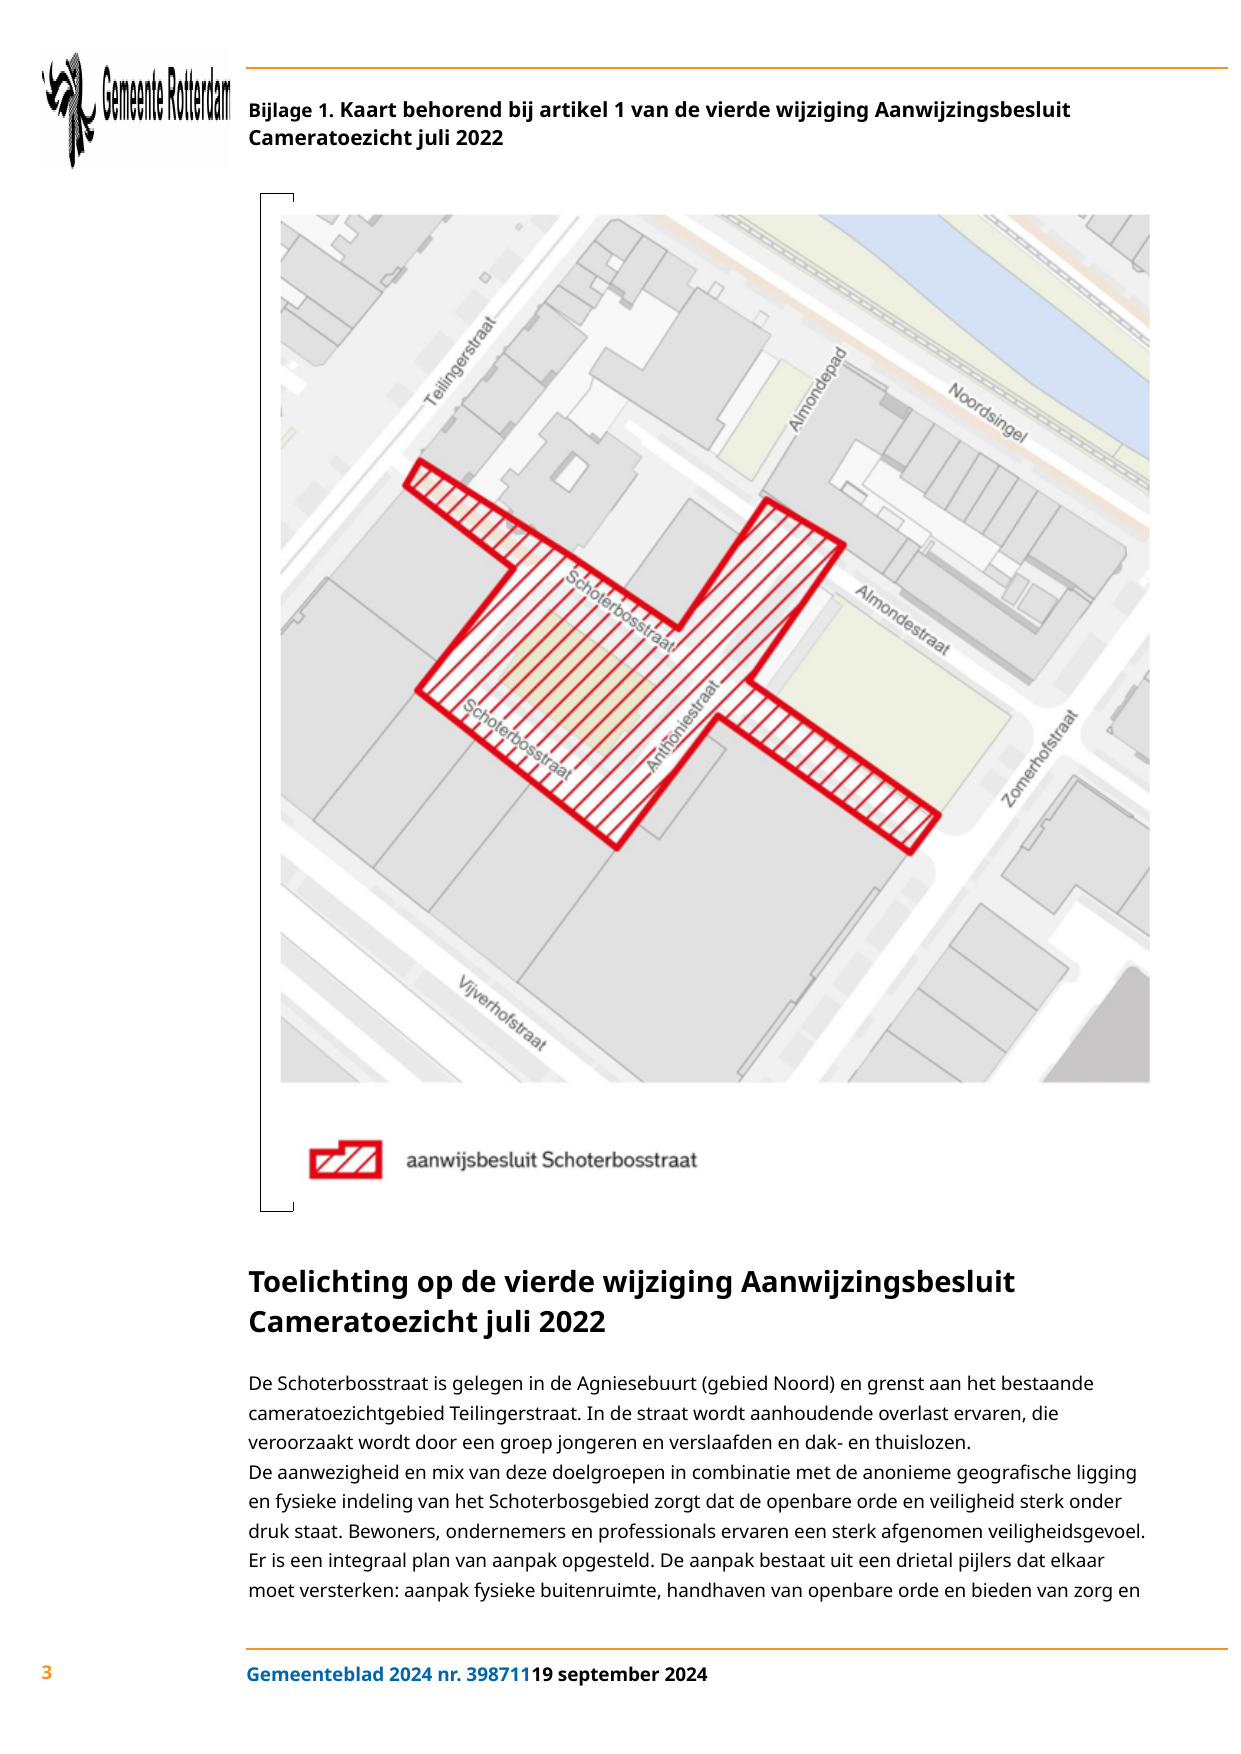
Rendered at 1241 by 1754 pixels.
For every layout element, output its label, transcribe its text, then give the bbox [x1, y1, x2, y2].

text Toelichting op de vierde wijziging Aanwijzingsbesluit Cameratoezicht juli 2022 [248, 1262, 1152, 1341]
picture [41, 47, 231, 172]
text Bijlage 1. Kaart behorend bij artikel 1 van de vierde wijziging Aanwijzingsbesluit Cameratoezicht juli 2022 [248, 95, 1152, 152]
picture [268, 202, 1173, 1202]
text De Schoterbosstraat is gelegen in de Agniesebuurt (gebied Noord) en grenst aan het bestaande cameratoezichtgebied Teilingerstraat. In de straat wordt aanhoudende overlast ervaren, die veroorzaakt wordt door een groep jongeren en verslaafden en dak- en thuislozen. [248, 1370, 1152, 1455]
text De aanwezigheid en mix van deze doelgroepen in combinatie met de anonieme geografische ligging en fysieke indeling van het Schoterbosgebied zorgt dat de openbare orde en veiligheid sterk onder druk staat. Bewoners, ondernemers en professionals ervaren een sterk afgenomen veiligheidsgevoel. Er is een integraal plan van aanpak opgesteld. De aanpak bestaat uit een drietal pijlers dat elkaar moet versterken: aanpak fysieke buitenruimte, handhaven van openbare orde en bieden van zorg en [248, 1459, 1152, 1603]
